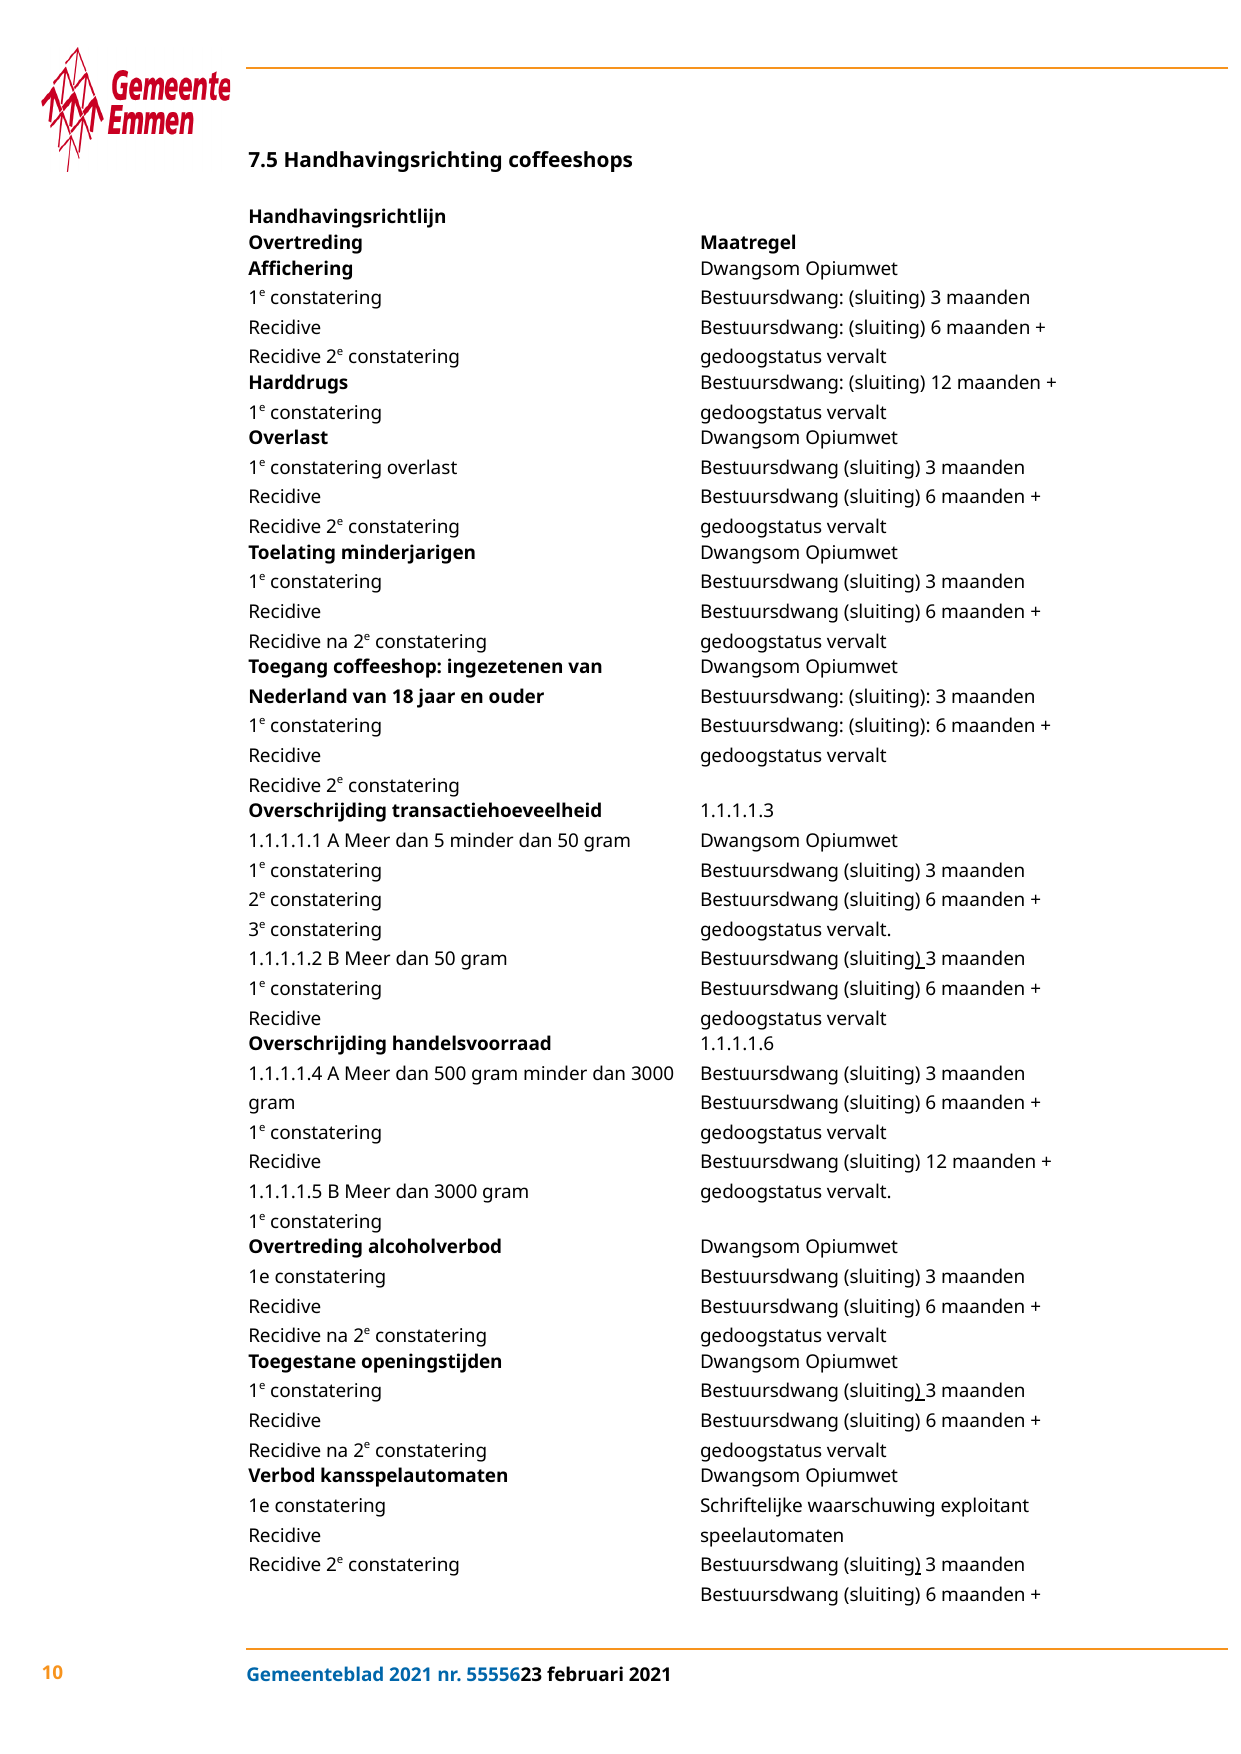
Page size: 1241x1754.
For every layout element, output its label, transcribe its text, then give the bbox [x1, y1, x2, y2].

table_cell Dwangsom Opiumwet Bestuursdwang (sluiting) 3 maanden Bestuursdwang (sluiting) 6 maanden + gedoogstatus vervalt [700, 425, 1152, 539]
table_header [700, 203, 1152, 229]
text 7.5 Handhavingsrichting coffeeshops [248, 145, 1152, 174]
table_cell Overtreding alcoholverbod 1e constatering Recidive Recidive na 2e constatering [248, 1234, 700, 1348]
table_cell Overschrijding handelsvoorraad 1.1.1.1.4 A Meer dan 500 gram minder dan 3000 gram 1e constatering Recidive 1.1.1.1.5 B Meer dan 3000 gram 1e constatering [248, 1030, 700, 1234]
table_cell Toegestane openingstijden 1e constatering Recidive Recidive na 2e constatering [248, 1348, 700, 1463]
table_cell Affichering 1e constatering Recidive Recidive 2e constatering [248, 255, 700, 369]
table_cell Dwangsom Opiumwet Bestuursdwang: (sluiting): 3 maanden Bestuursdwang: (sluiting): 6 maanden + gedoogstatus vervalt [700, 654, 1152, 798]
table_cell Toelating minderjarigen 1e constatering Recidive Recidive na 2e constatering [248, 539, 700, 653]
table_cell Dwangsom Opiumwet Bestuursdwang: (sluiting) 3 maanden Bestuursdwang: (sluiting) 6 maanden + gedoogstatus vervalt [700, 255, 1152, 369]
table_cell Overtreding [248, 229, 700, 255]
table_cell 1.1.1.1.6 Bestuursdwang (sluiting) 3 maanden Bestuursdwang (sluiting) 6 maanden + gedoogstatus vervalt Bestuursdwang (sluiting) 12 maanden + gedoogstatus vervalt. [700, 1030, 1152, 1234]
table_cell Dwangsom Opiumwet Bestuursdwang (sluiting) 3 maanden Bestuursdwang (sluiting) 6 maanden + gedoogstatus vervalt [700, 1348, 1152, 1463]
table_cell 1.1.1.1.3 Dwangsom Opiumwet Bestuursdwang (sluiting) 3 maanden Bestuursdwang (sluiting) 6 maanden + gedoogstatus vervalt. Bestuursdwang (sluiting) 3 maanden Bestuursdwang (sluiting) 6 maanden + gedoogstatus vervalt [700, 798, 1152, 1030]
table_cell Overschrijding transactiehoeveelheid 1.1.1.1.1 A Meer dan 5 minder dan 50 gram 1e constatering 2e constatering 3e constatering 1.1.1.1.2 B Meer dan 50 gram 1e constatering Recidive [248, 798, 700, 1030]
table_cell Maatregel [700, 229, 1152, 255]
picture [41, 47, 231, 172]
table_cell Harddrugs 1e constatering [248, 369, 700, 424]
table_cell Dwangsom Opiumwet Bestuursdwang (sluiting) 3 maanden Bestuursdwang (sluiting) 6 maanden + gedoogstatus vervalt [700, 1234, 1152, 1348]
table_header Handhavingsrichtlijn [248, 203, 700, 229]
table_cell Toegang coffeeshop: ingezetenen van Nederland van 18 jaar en ouder 1e constatering Recidive Recidive 2e constatering [248, 654, 700, 798]
table_cell Dwangsom Opiumwet Bestuursdwang (sluiting) 3 maanden Bestuursdwang (sluiting) 6 maanden + gedoogstatus vervalt [700, 539, 1152, 653]
table_cell Bestuursdwang: (sluiting) 12 maanden + gedoogstatus vervalt [700, 369, 1152, 424]
table_cell Dwangsom Opiumwet Schriftelijke waarschuwing exploitant speelautomaten Bestuursdwang (sluiting) 3 maanden Bestuursdwang (sluiting) 6 maanden + [700, 1463, 1152, 1607]
table_cell Overlast 1e constatering overlast Recidive Recidive 2e constatering [248, 425, 700, 539]
table_cell Verbod kansspelautomaten 1e constatering Recidive Recidive 2e constatering [248, 1463, 700, 1607]
